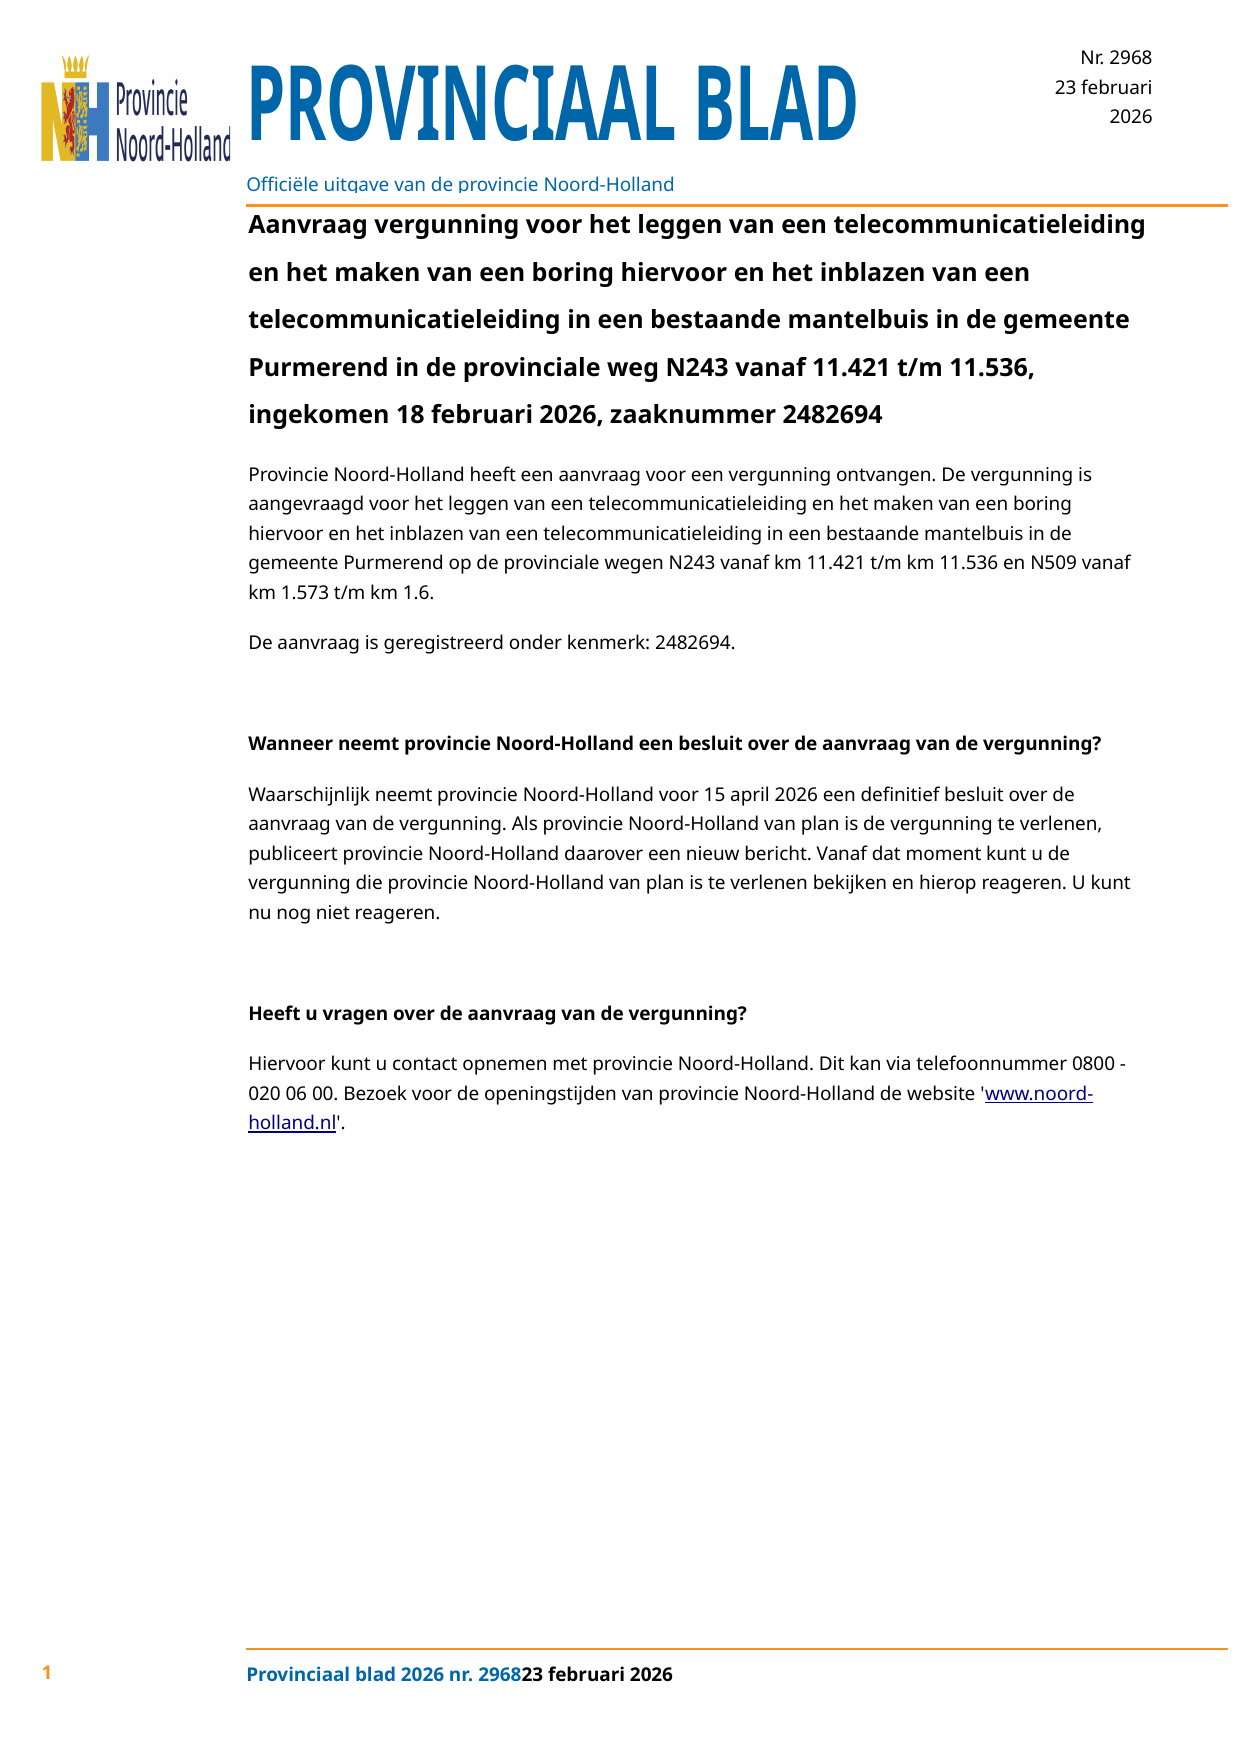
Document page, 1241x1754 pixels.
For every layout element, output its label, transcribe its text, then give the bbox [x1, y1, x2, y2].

text Wanneer neemt provincie Noord-Holland een besluit over de aanvraag van de vergunning? [248, 730, 1152, 756]
text Hiervoor kunt u contact opnemen met provincie Noord-Holland. Dit kan via telefoonnummer 0800 - 020 06 00. Bezoek voor de openingstijden van provincie Noord-Holland de website 'www.noord-holland.nl'. [248, 1050, 1152, 1135]
picture [41, 47, 231, 172]
text Waarschijnlijk neemt provincie Noord-Holland voor 15 april 2026 een definitief besluit over de aanvraag van de vergunning. Als provincie Noord-Holland van plan is de vergunning te verlenen, publiceert provincie Noord-Holland daarover een nieuw bericht. Vanaf dat moment kunt u de vergunning die provincie Noord-Holland van plan is te verlenen bekijken en hierop reageren. U kunt nu nog niet reageren. [248, 781, 1152, 925]
text Provincie Noord-Holland heeft een aanvraag voor een vergunning ontvangen. De vergunning is aangevraagd voor het leggen van een telecommunicatieleiding en het maken van een boring hiervoor en het inblazen van een telecommunicatieleiding in een bestaande mantelbuis in de gemeente Purmerend op de provinciale wegen N243 vanaf km 11.421 t/m km 11.536 en N509 vanaf km 1.573 t/m km 1.6. [248, 461, 1152, 605]
text De aanvraag is geregistreerd onder kenmerk: 2482694. [248, 629, 1152, 655]
text Heeft u vragen over de aanvraag van de vergunning? [248, 1000, 1152, 1026]
text Aanvraag vergunning voor het leggen van een telecommunicatieleiding en het maken van een boring hiervoor en het inblazen van een telecommunicatieleiding in een bestaande mantelbuis in de gemeente Purmerend in de provinciale weg N243 vanaf 11.421 t/m 11.536, ingekomen 18 februari 2026, zaaknummer 2482694 [248, 207, 1152, 431]
